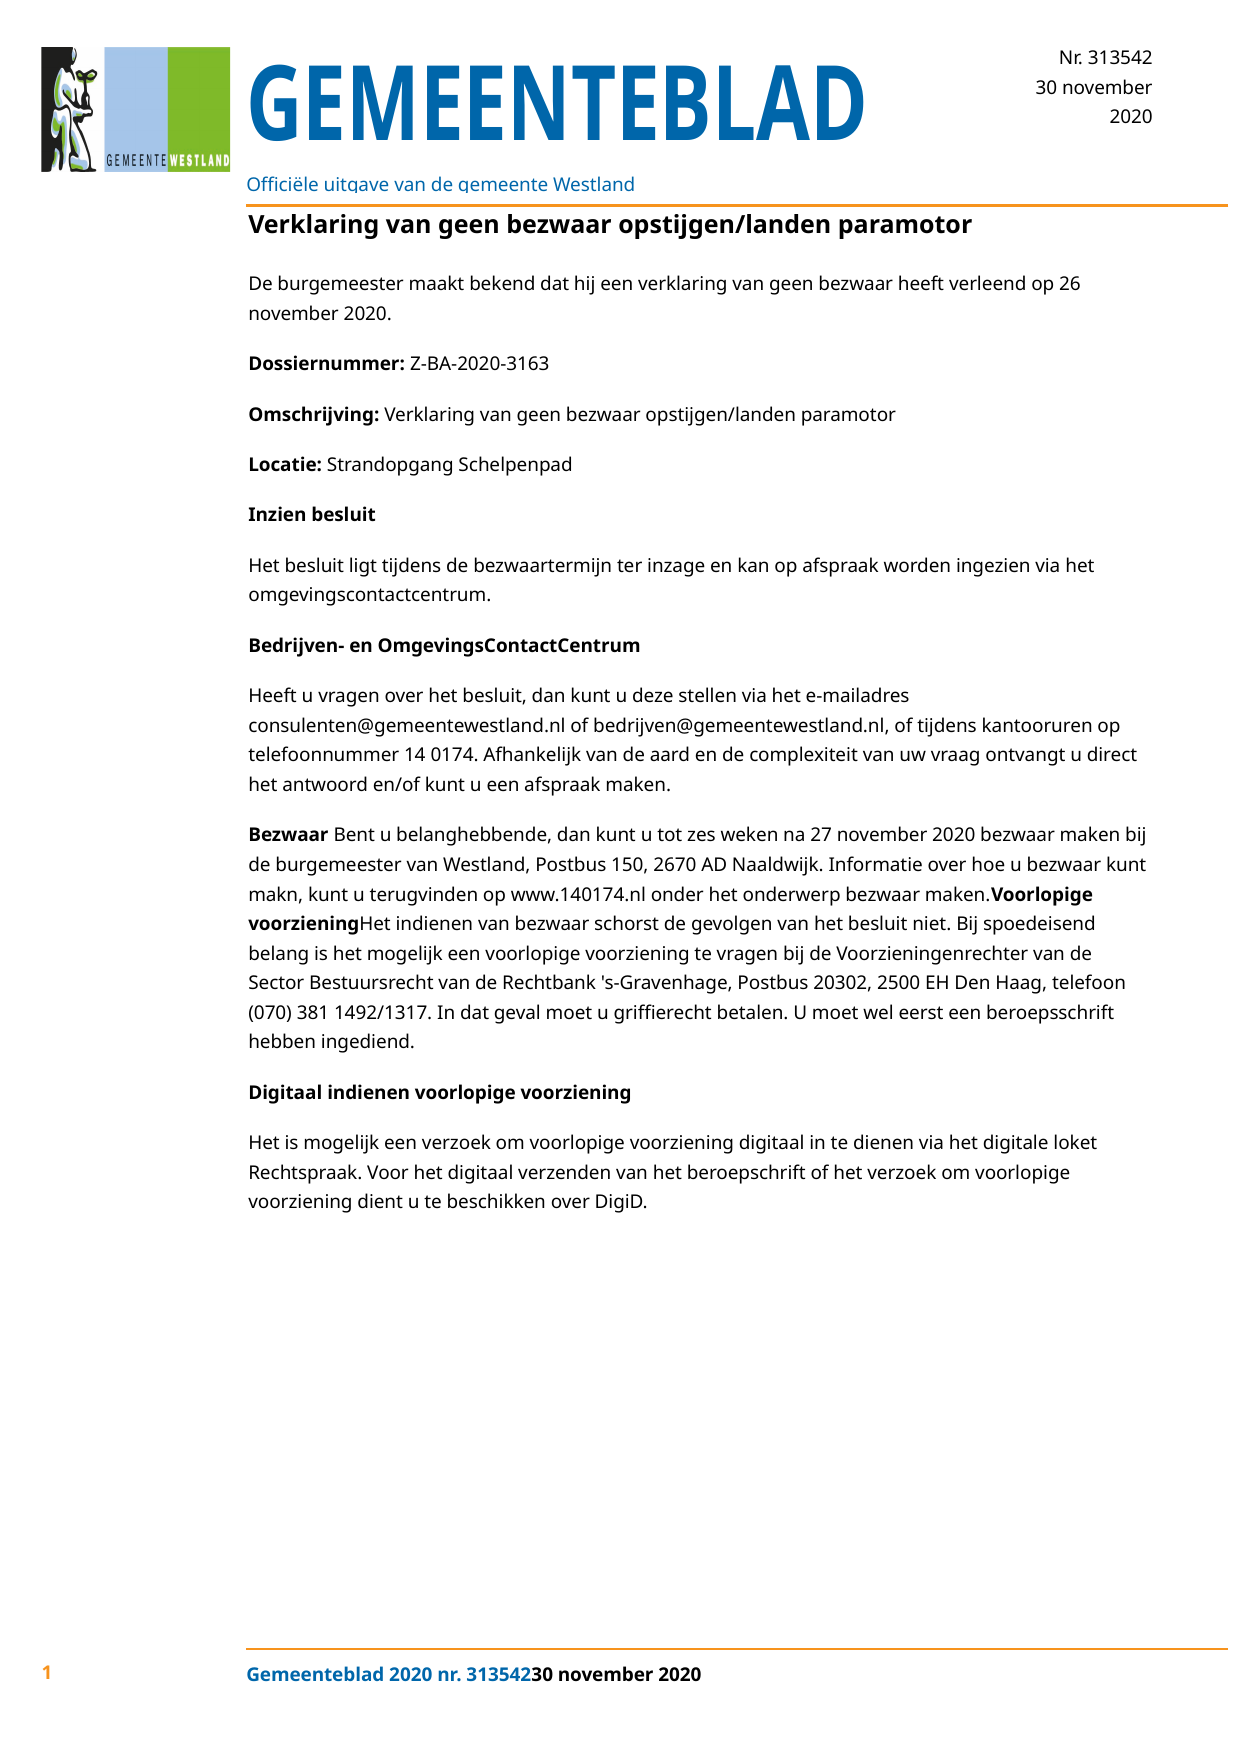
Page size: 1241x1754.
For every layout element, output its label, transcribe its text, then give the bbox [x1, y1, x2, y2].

text Bezwaar Bent u belanghebbende, dan kunt u tot zes weken na 27 november 2020 bezwaar maken bij de burgemeester van Westland, Postbus 150, 2670 AD Naaldwijk. Informatie over hoe u bezwaar kunt makn, kunt u terugvinden op www.140174.nl onder het onderwerp bezwaar maken.Voorlopige voorzieningHet indienen van bezwaar schorst de gevolgen van het besluit niet. Bij spoedeisend belang is het mogelijk een voorlopige voorziening te vragen bij de Voorzieningenrechter van de Sector Bestuursrecht van de Rechtbank 's-Gravenhage, Postbus 20302, 2500 EH Den Haag, telefoon (070) 381 1492/1317. In dat geval moet u griffierecht betalen. U moet wel eerst een beroepsschrift hebben ingediend. [248, 822, 1152, 1054]
text De burgemeester maakt bekend dat hij een verklaring van geen bezwaar heeft verleend op 26 november 2020. [248, 270, 1152, 326]
text Locatie: Strandopgang Schelpenpad [248, 451, 1152, 477]
text Heeft u vragen over het besluit, dan kunt u deze stellen via het e-mailadres consulenten@gemeentewestland.nl of bedrijven@gemeentewestland.nl, of tijdens kantooruren op telefoonnummer 14 0174. Afhankelijk van de aard en de complexiteit van uw vraag ontvangt u direct het antwoord en/of kunt u een afspraak maken. [248, 682, 1152, 797]
text Inzien besluit [248, 502, 1152, 527]
text Omschrijving: Verklaring van geen bezwaar opstijgen/landen paramotor [248, 401, 1152, 426]
text Bedrijven- en OmgevingsContactCentrum [248, 632, 1152, 658]
text Digitaal indienen voorlopige voorziening [248, 1079, 1152, 1105]
text Verklaring van geen bezwaar opstijgen/landen paramotor [248, 207, 1152, 241]
text Het is mogelijk een verzoek om voorlopige voorziening digitaal in te dienen via het digitale loket Rechtspraak. Voor het digitaal verzenden van het beroepschrift of het verzoek om voorlopige voorziening dient u te beschikken over DigiD. [248, 1129, 1152, 1214]
text Het besluit ligt tijdens de bezwaartermijn ter inzage en kan op afspraak worden ingezien via het omgevingscontactcentrum. [248, 552, 1152, 607]
picture [41, 47, 231, 172]
text Dossiernummer: Z-BA-2020-3163 [248, 350, 1152, 376]
